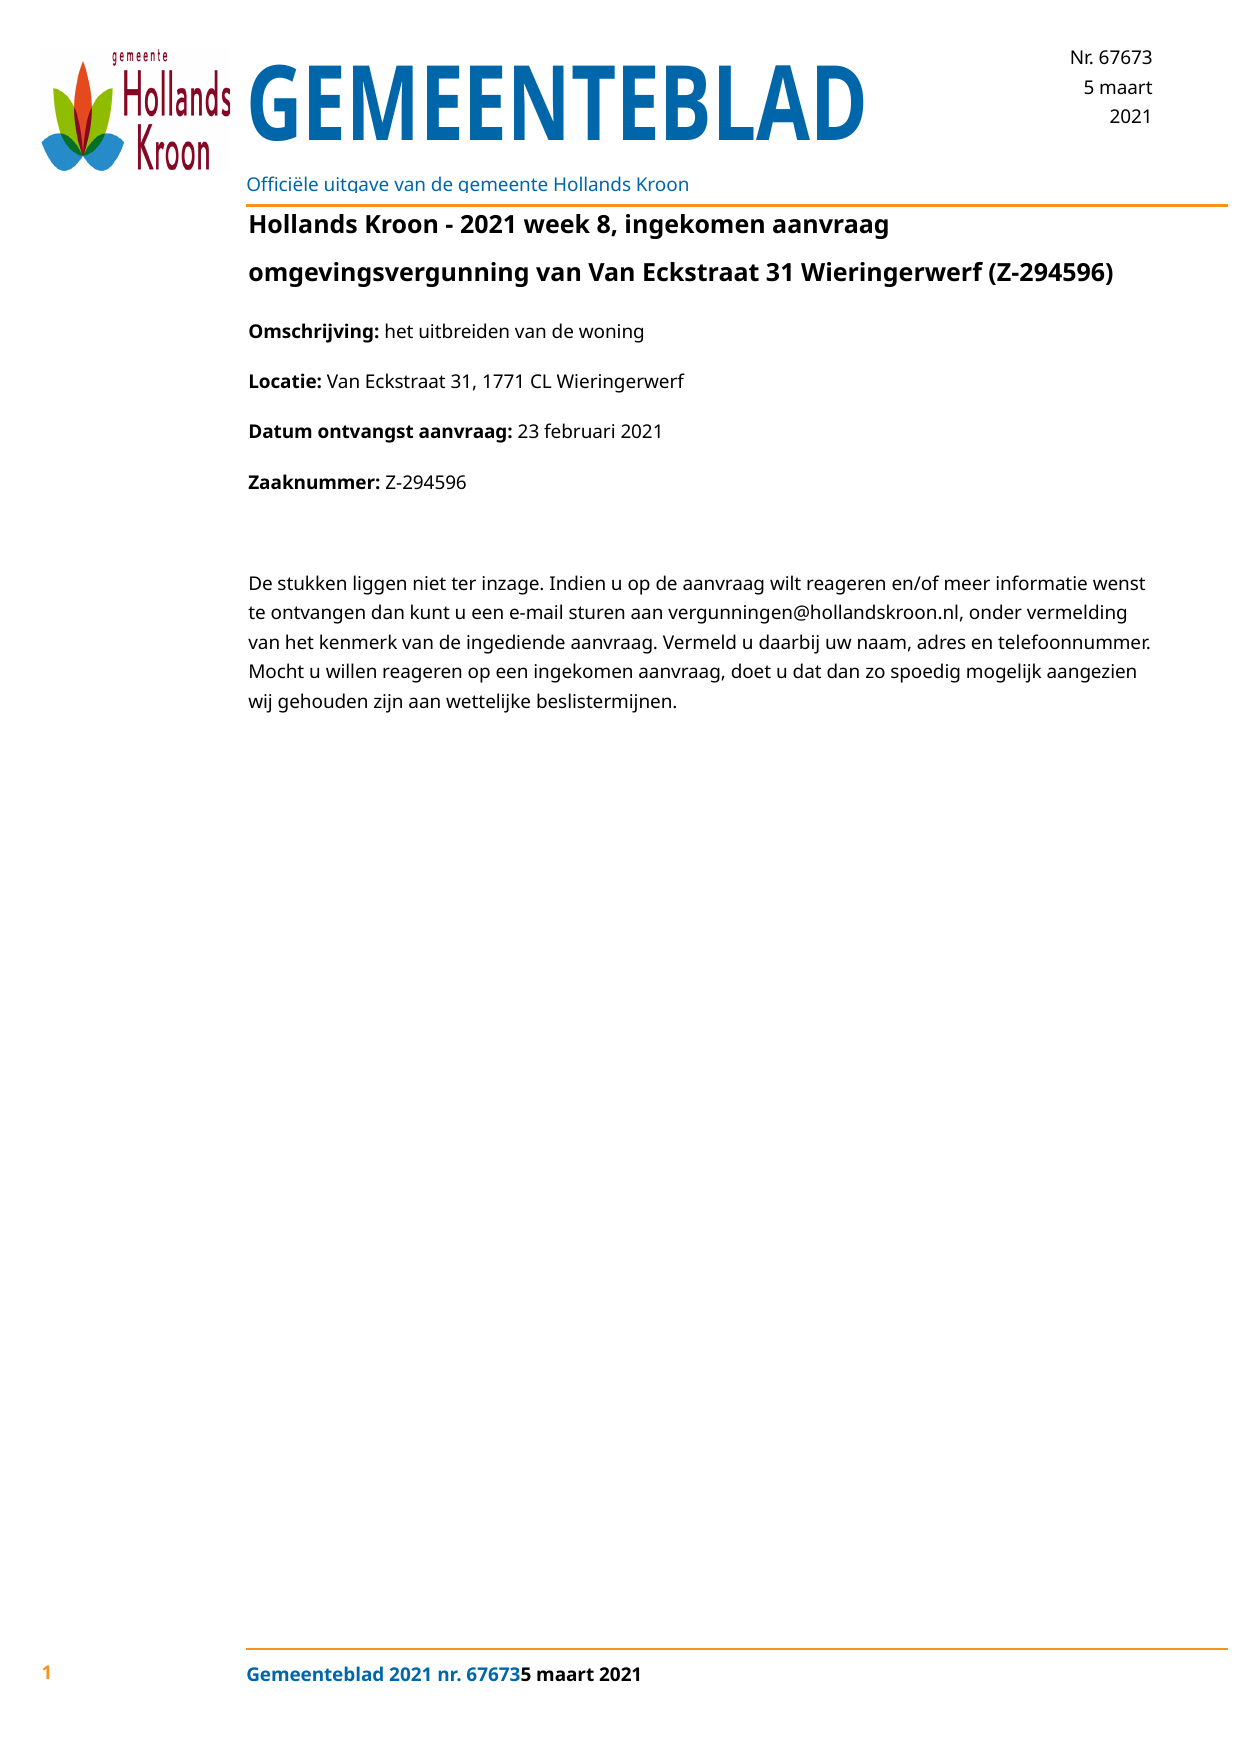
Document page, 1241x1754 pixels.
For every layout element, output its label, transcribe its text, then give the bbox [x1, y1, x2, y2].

picture [41, 47, 231, 172]
text Hollands Kroon - 2021 week 8, ingekomen aanvraag omgevingsvergunning van Van Eckstraat 31 Wieringerwerf (Z-294596) [248, 207, 1152, 288]
text De stukken liggen niet ter inzage. Indien u op de aanvraag wilt reageren en/of meer informatie wenst te ontvangen dan kunt u een e-mail sturen aan vergunningen@hollandskroon.nl, onder vermelding van het kenmerk van de ingediende aanvraag. Vermeld u daarbij uw naam, adres en telefoonnummer. Mocht u willen reageren op een ingekomen aanvraag, doet u dat dan zo spoedig mogelijk aangezien wij gehouden zijn aan wettelijke beslistermijnen. [248, 570, 1152, 714]
text Datum ontvangst aanvraag: 23 februari 2021 [248, 419, 1152, 444]
text Locatie: Van Eckstraat 31, 1771 CL Wieringerwerf [248, 368, 1152, 394]
text Omschrijving: het uitbreiden van de woning [248, 318, 1152, 344]
text Zaaknummer: Z-294596 [248, 469, 1152, 495]
